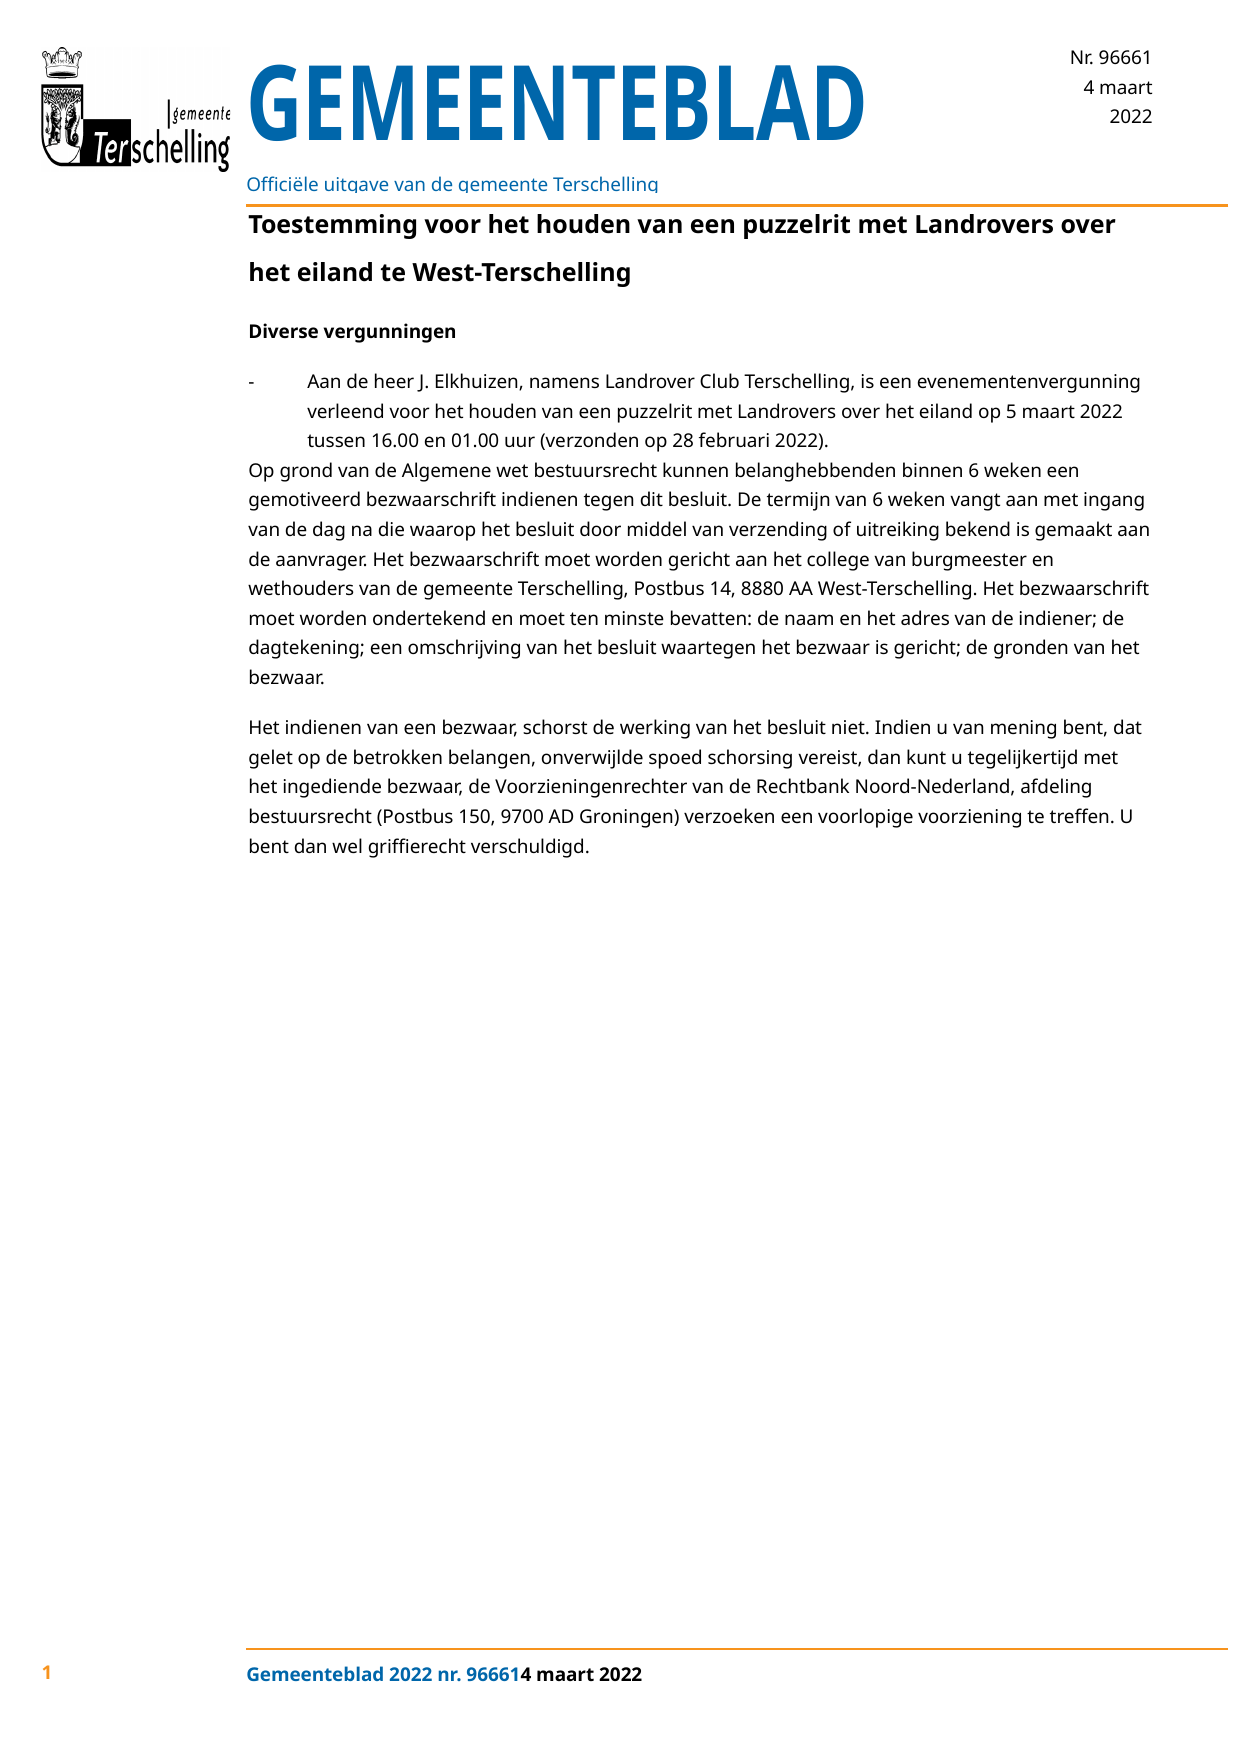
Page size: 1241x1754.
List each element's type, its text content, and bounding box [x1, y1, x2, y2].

text Het indienen van een bezwaar, schorst de werking van het besluit niet. Indien u van mening bent, dat gelet op de betrokken belangen, onverwijlde spoed schorsing vereist, dan kunt u tegelijkertijd met het ingediende bezwaar, de Voorzieningenrechter van de Rechtbank Noord-Nederland, afdeling bestuursrecht (Postbus 150, 9700 AD Groningen) verzoeken een voorlopige voorziening te treffen. U bent dan wel griffierecht verschuldigd. [248, 714, 1152, 859]
text Op grond van de Algemene wet bestuursrecht kunnen belanghebbenden binnen 6 weken een gemotiveerd bezwaarschrift indienen tegen dit besluit. De termijn van 6 weken vangt aan met ingang van de dag na die waarop het besluit door middel van verzending of uitreiking bekend is gemaakt aan de aanvrager. Het bezwaarschrift moet worden gericht aan het college van burgmeester en wethouders van de gemeente Terschelling, Postbus 14, 8880 AA West-Terschelling. Het bezwaarschrift moet worden ondertekend en moet ten minste bevatten: de naam en het adres van de indiener; de dagtekening; een omschrijving van het besluit waartegen het bezwaar is gericht; de gronden van het bezwaar. [248, 457, 1152, 690]
list Aan de heer J. Elkhuizen, namens Landrover Club Terschelling, is een evenementenvergunning verleend voor het houden van een puzzelrit met Landrovers over het eiland op 5 maart 2022 tussen 16.00 en 01.00 uur (verzonden op 28 februari 2022). [248, 368, 1152, 453]
text Toestemming voor het houden van een puzzelrit met Landrovers over het eiland te West-Terschelling [248, 207, 1152, 288]
text Diverse vergunningen [248, 318, 1152, 344]
picture [41, 47, 231, 172]
